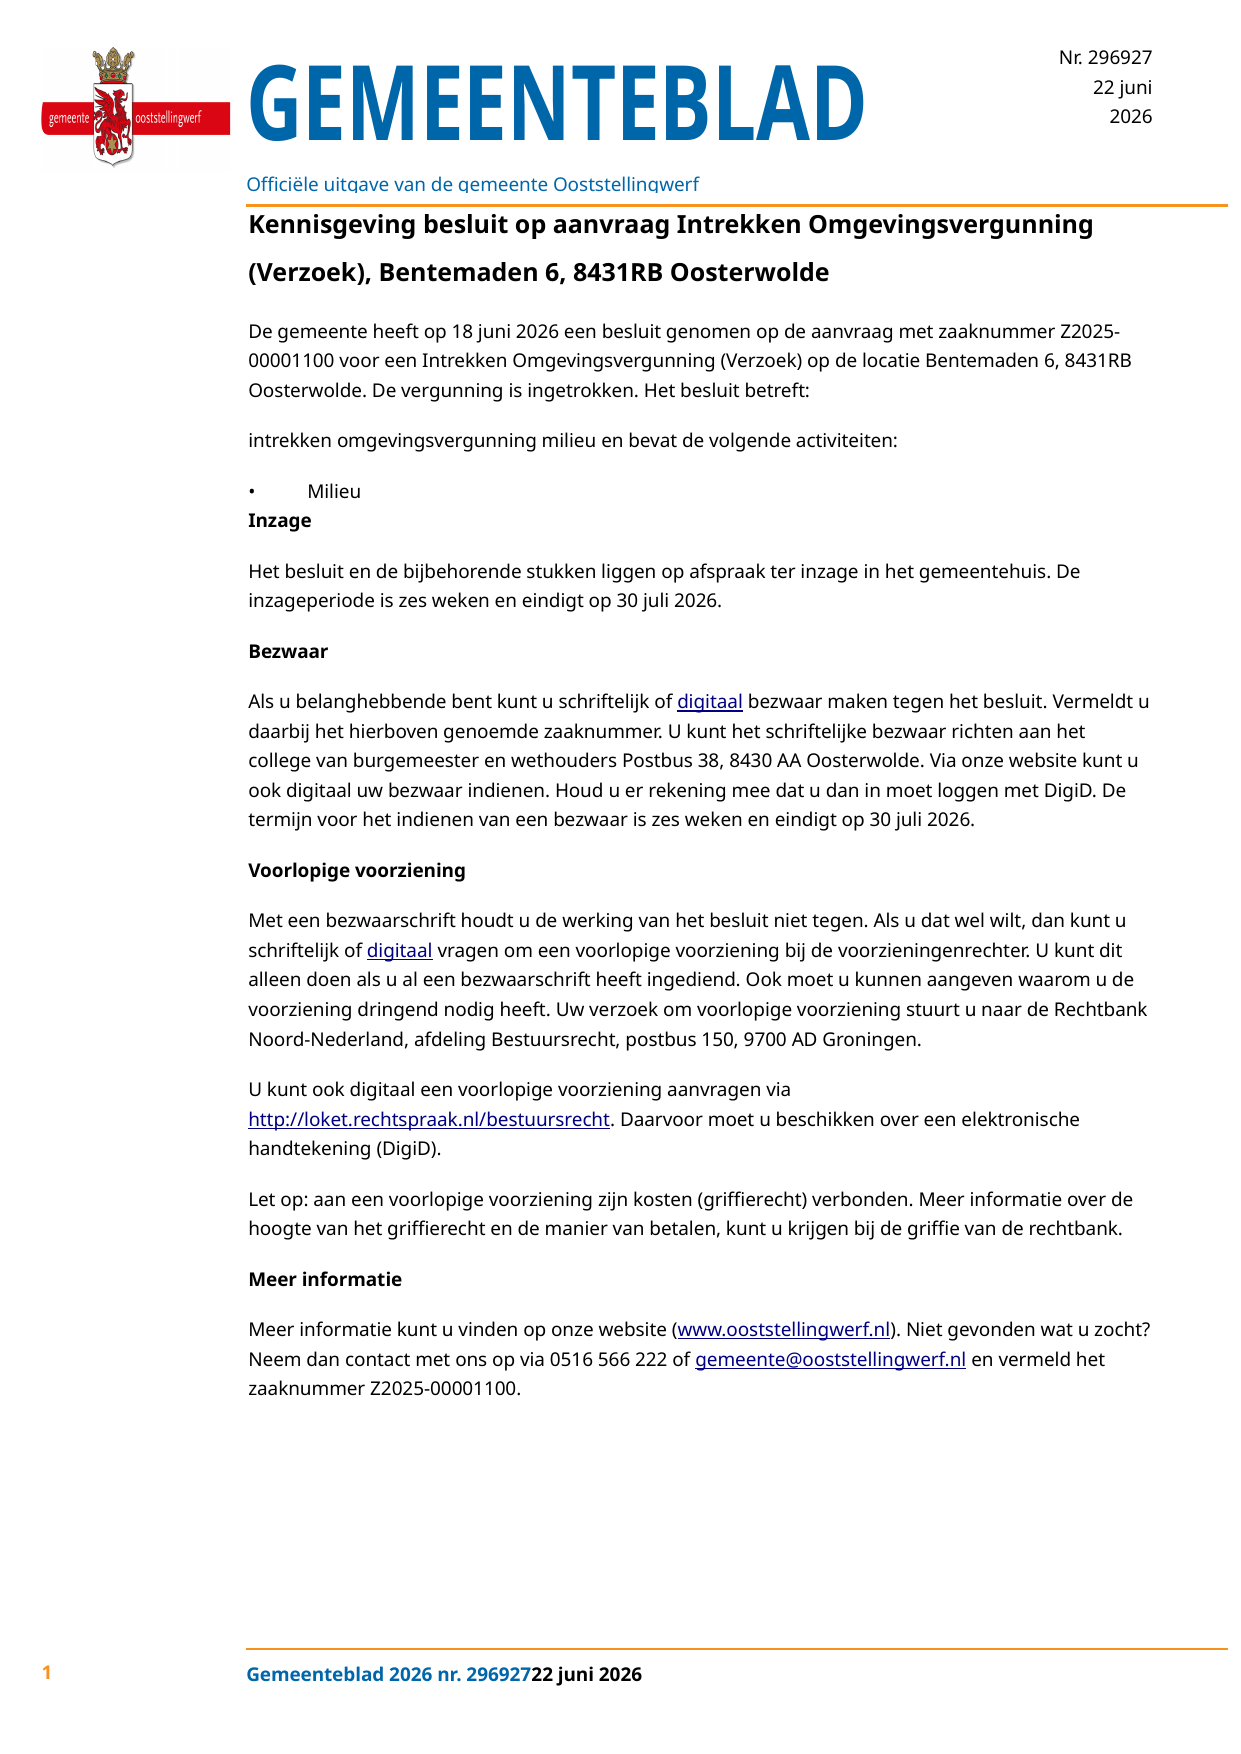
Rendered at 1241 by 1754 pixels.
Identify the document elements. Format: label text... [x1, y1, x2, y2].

text Bezwaar [248, 638, 1152, 664]
text Meer informatie [248, 1266, 1152, 1292]
text Met een bezwaarschrift houdt u de werking van het besluit niet tegen. Als u dat wel wilt, dan kunt u schriftelijk of digitaal vragen om een voorlopige voorziening bij de voorzieningenrechter. U kunt dit alleen doen als u al een bezwaarschrift heeft ingediend. Ook moet u kunnen aangeven waarom u de voorziening dringend nodig heeft. Uw verzoek om voorlopige voorziening stuurt u naar de Rechtbank Noord-Nederland, afdeling Bestuursrecht, postbus 150, 9700 AD Groningen. [248, 907, 1152, 1052]
text Let op: aan een voorlopige voorziening zijn kosten (griffierecht) verbonden. Meer informatie over de hoogte van het griffierecht en de manier van betalen, kunt u krijgen bij de griffie van de rechtbank. [248, 1186, 1152, 1241]
text Meer informatie kunt u vinden op onze website (www.ooststellingwerf.nl). Niet gevonden wat u zocht? Neem dan contact met ons op via 0516 566 222 of gemeente@ooststellingwerf.nl en vermeld het zaaknummer Z2025-00001100. [248, 1316, 1152, 1401]
picture [41, 47, 231, 172]
text Als u belanghebbende bent kunt u schriftelijk of digitaal bezwaar maken tegen het besluit. Vermeldt u daarbij het hierboven genoemde zaaknummer. U kunt het schriftelijke bezwaar richten aan het college van burgemeester en wethouders Postbus 38, 8430 AA Oosterwolde. Via onze website kunt u ook digitaal uw bezwaar indienen. Houd u er rekening mee dat u dan in moet loggen met DigiD. De termijn voor het indienen van een bezwaar is zes weken en eindigt op 30 juli 2026. [248, 688, 1152, 832]
text Kennisgeving besluit op aanvraag Intrekken Omgevingsvergunning (Verzoek), Bentemaden 6, 8431RB Oosterwolde [248, 207, 1152, 288]
list Milieu [248, 478, 1152, 504]
text De gemeente heeft op 18 juni 2026 een besluit genomen op de aanvraag met zaaknummer Z2025-00001100 voor een Intrekken Omgevingsvergunning (Verzoek) op de locatie Bentemaden 6, 8431RB Oosterwolde. De vergunning is ingetrokken. Het besluit betreft: [248, 318, 1152, 403]
text Voorlopige voorziening [248, 857, 1152, 883]
text Het besluit en de bijbehorende stukken liggen op afspraak ter inzage in het gemeentehuis. De inzageperiode is zes weken en eindigt op 30 juli 2026. [248, 558, 1152, 613]
text U kunt ook digitaal een voorlopige voorziening aanvragen via http://loket.rechtspraak.nl/bestuursrecht. Daarvoor moet u beschikken over een elektronische handtekening (DigiD). [248, 1076, 1152, 1161]
text intrekken omgevingsvergunning milieu en bevat de volgende activiteiten: [248, 427, 1152, 453]
text Inzage [248, 507, 1152, 533]
